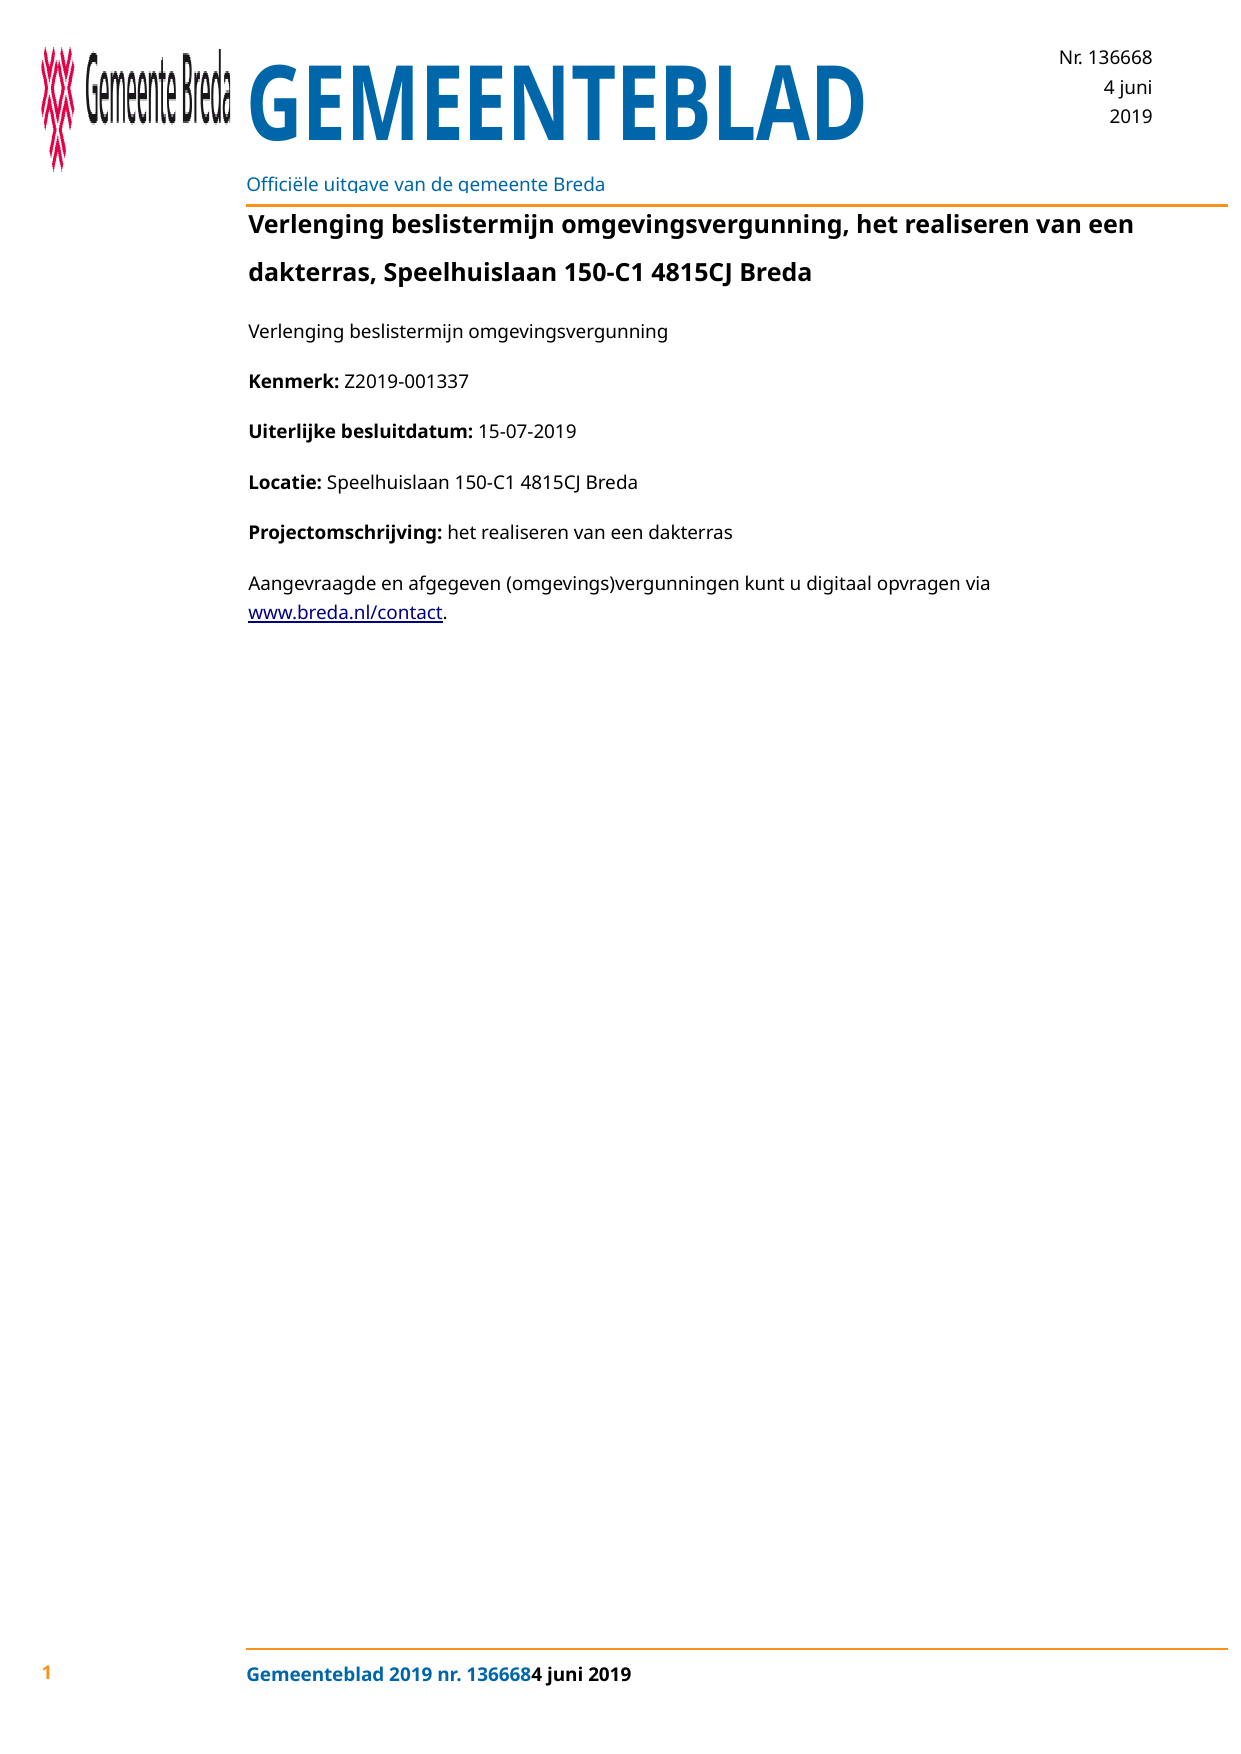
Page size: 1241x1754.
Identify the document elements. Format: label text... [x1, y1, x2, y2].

text Aangevraagde en afgegeven (omgevings)vergunningen kunt u digitaal opvragen via www.breda.nl/contact. [248, 570, 1152, 625]
text Uiterlijke besluitdatum: 15-07-2019 [248, 419, 1152, 444]
picture [41, 47, 231, 172]
text Locatie: Speelhuislaan 150-C1 4815CJ Breda [248, 469, 1152, 495]
text Kenmerk: Z2019-001337 [248, 368, 1152, 394]
text Projectomschrijving: het realiseren van een dakterras [248, 519, 1152, 545]
text Verlenging beslistermijn omgevingsvergunning, het realiseren van een dakterras, Speelhuislaan 150-C1 4815CJ Breda [248, 207, 1152, 288]
text Verlenging beslistermijn omgevingsvergunning [248, 318, 1152, 344]
